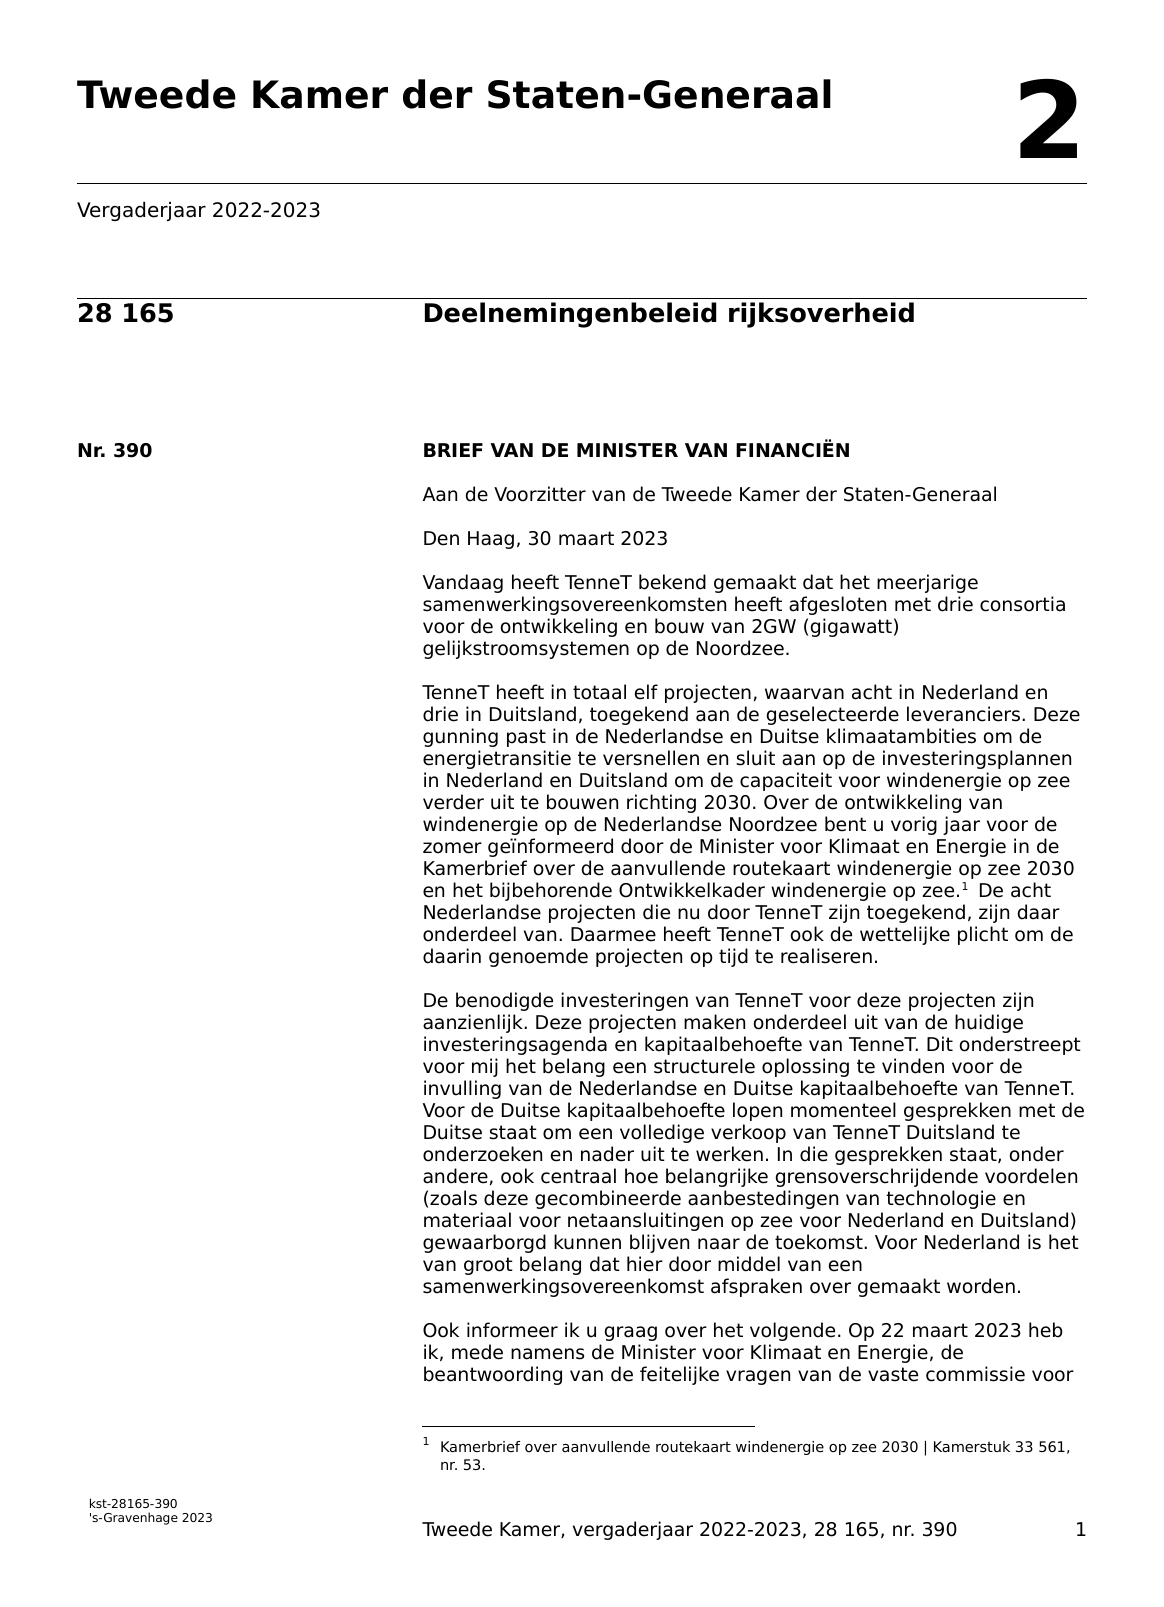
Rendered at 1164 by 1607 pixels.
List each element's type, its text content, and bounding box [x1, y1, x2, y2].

text kst-28165-390 [88, 1497, 323, 1511]
table_cell Vergaderjaar 2022-2023 [77, 184, 1087, 298]
text Kamerbrief over aanvullende routekaart windenergie op zee 2030 | Kamerstuk 33 561, nr. 53. [422, 1435, 1087, 1474]
text Vandaag heeft TenneT bekend gemaakt dat het meerjarige samenwerkingsovereenkomsten heeft afgesloten met drie consortia voor de ontwikkeling en bouw van 2GW (gigawatt) gelijkstroomsystemen op de Noordzee. [422, 572, 1087, 660]
subtitle 28 165 Deelnemingenbeleid rijksoverheid [77, 299, 1087, 329]
text De benodigde investeringen van TenneT voor deze projecten zijn aanzienlijk. Deze projecten maken onderdeel uit van de huidige investeringsagenda en kapitaalbehoefte van TenneT. Dit onderstreept voor mij het belang een structurele oplossing te vinden voor de invulling van de Nederlandse en Duitse kapitaalbehoefte van TenneT. Voor de Duitse kapitaalbehoefte lopen momenteel gesprekken met de Duitse staat om een volledige verkoop van TenneT Duitsland te onderzoeken en nader uit te werken. In die gesprekken staat, onder andere, ook centraal hoe belangrijke grensoverschrijdende voordelen (zoals deze gecombineerde aanbestedingen van technologie en materiaal voor netaansluitingen op zee voor Nederland en Duitsland) gewaarborgd kunnen blijven naar de toekomst. Voor Nederland is het van groot belang dat hier door middel van een samenwerkingsovereenkomst afspraken over gemaakt worden. [422, 990, 1087, 1298]
text Aan de Voorzitter van de Tweede Kamer der Staten-Generaal [422, 484, 1087, 506]
table_header 2 [886, 59, 1087, 183]
text 's-Gravenhage 2023 [88, 1511, 323, 1525]
table_header Tweede Kamer der Staten-Generaal [77, 59, 886, 183]
text TenneT heeft in totaal elf projecten, waarvan acht in Nederland en drie in Duitsland, toegekend aan de geselecteerde leveranciers. Deze gunning past in de Nederlandse en Duitse klimaatambities om de energietransitie te versnellen en sluit aan op de investeringsplannen in Nederland en Duitsland om de capaciteit voor windenergie op zee verder uit te bouwen richting 2030. Over de ontwikkeling van windenergie op de Nederlandse Noordzee bent u vorig jaar voor de zomer geïnformeerd door de Minister voor Klimaat en Energie in de Kamerbrief over de aanvullende routekaart windenergie op zee 2030 en het bijbehorende Ontwikkelkader windenergie op zee. De acht Nederlandse projecten die nu door TenneT zijn toegekend, zijn daar onderdeel van. Daarmee heeft TenneT ook de wettelijke plicht om de daarin genoemde projecten op tijd te realiseren. [422, 682, 1087, 968]
text Ook informeer ik u graag over het volgende. Op 22 maart 2023 heb ik, mede namens de Minister voor Klimaat en Energie, de beantwoording van de feitelijke vragen van de vaste commissie voor [422, 1320, 1087, 1386]
text Den Haag, 30 maart 2023 [422, 528, 1087, 550]
subtitle Nr. 390 BRIEF VAN DE MINISTER VAN FINANCIËN [77, 440, 1087, 462]
